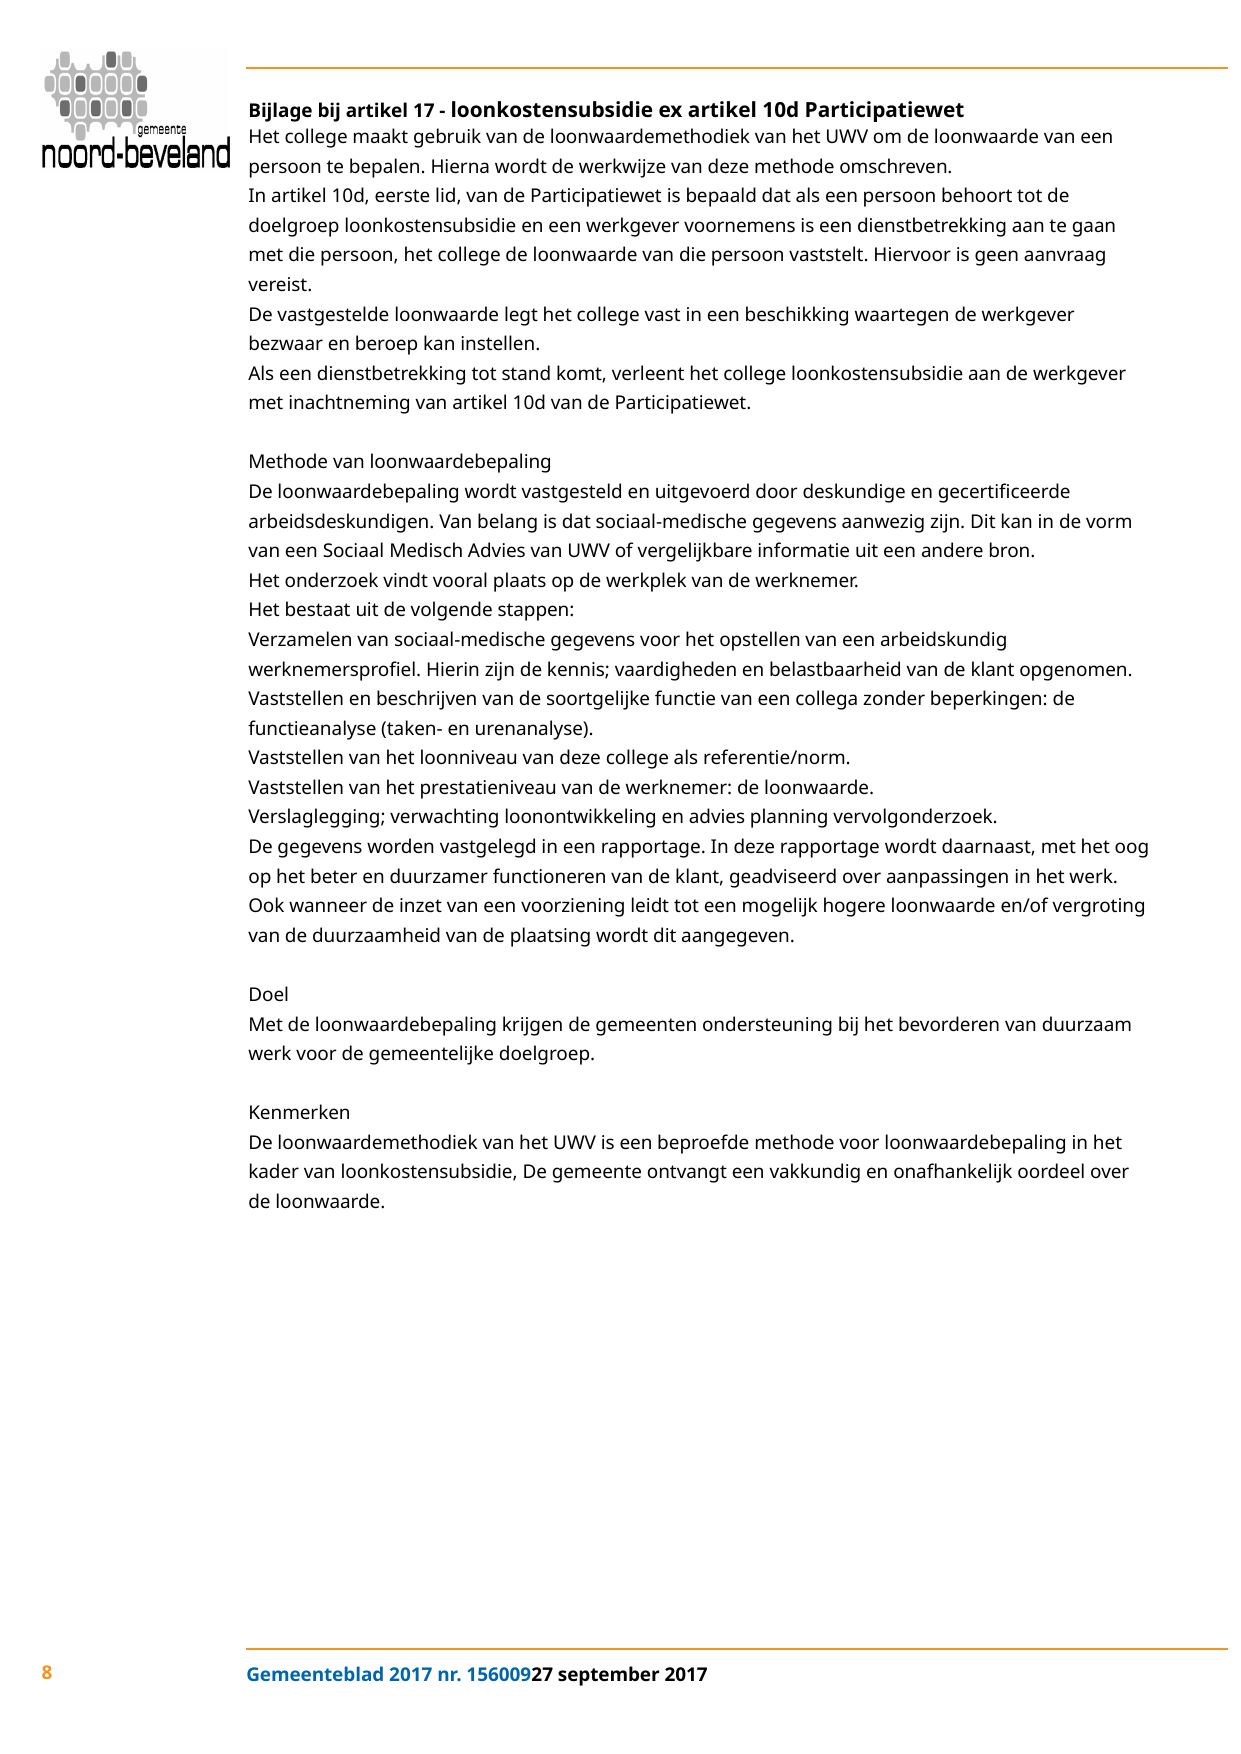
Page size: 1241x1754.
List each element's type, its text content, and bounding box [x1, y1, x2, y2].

picture [41, 47, 231, 172]
text De loonwaardebepaling wordt vastgesteld en uitgevoerd door deskundige en gecertificeerde arbeidsdeskundigen. Van belang is dat sociaal-medische gegevens aanwezig zijn. Dit kan in de vorm van een Sociaal Medisch Advies van UWV of vergelijkbare informatie uit een andere bron. [248, 478, 1152, 563]
text Vaststellen van het prestatieniveau van de werknemer: de loonwaarde. [248, 774, 1152, 800]
text De vastgestelde loonwaarde legt het college vast in een beschikking waartegen de werkgever bezwaar en beroep kan instellen. [248, 301, 1152, 356]
text Verslaglegging; verwachting loonontwikkeling en advies planning vervolgonderzoek. [248, 804, 1152, 829]
text In artikel 10d, eerste lid, van de Participatiewet is bepaald dat als een persoon behoort tot de doelgroep loonkostensubsidie en een werkgever voornemens is een dienstbetrekking aan te gaan met die persoon, het college de loonwaarde van die persoon vaststelt. Hiervoor is geen aanvraag vereist. [248, 182, 1152, 297]
text Doel [248, 981, 1152, 1007]
text De loonwaardemethodiek van het UWV is een beproefde methode voor loonwaardebepaling in het kader van loonkostensubsidie, De gemeente ontvangt een vakkundig en onafhankelijk oordeel over de loonwaarde. [248, 1129, 1152, 1214]
text Het bestaat uit de volgende stappen: [248, 597, 1152, 622]
text Het onderzoek vindt vooral plaats op de werkplek van de werknemer. [248, 567, 1152, 593]
text Bijlage bij artikel 17 - loonkostensubsidie ex artikel 10d Participatiewet [248, 95, 1152, 123]
text Vaststellen van het loonniveau van deze college als referentie/norm. [248, 744, 1152, 770]
text Het college maakt gebruik van de loonwaardemethodiek van het UWV om de loonwaarde van een persoon te bepalen. Hierna wordt de werkwijze van deze methode omschreven. [248, 123, 1152, 179]
text Vaststellen en beschrijven van de soortgelijke functie van een collega zonder beperkingen: de functieanalyse (taken- en urenanalyse). [248, 685, 1152, 741]
text Verzamelen van sociaal-medische gegevens voor het opstellen van een arbeidskundig werknemersprofiel. Hierin zijn de kennis; vaardigheden en belastbaarheid van de klant opgenomen. [248, 626, 1152, 682]
text De gegevens worden vastgelegd in een rapportage. In deze rapportage wordt daarnaast, met het oog op het beter en duurzamer functioneren van de klant, geadviseerd over aanpassingen in het werk. Ook wanneer de inzet van een voorziening leidt tot een mogelijk hogere loonwaarde en/of vergroting van de duurzaamheid van de plaatsing wordt dit aangegeven. [248, 833, 1152, 948]
text Kenmerken [248, 1099, 1152, 1125]
text Met de loonwaardebepaling krijgen de gemeenten ondersteuning bij het bevorderen van duurzaam werk voor de gemeentelijke doelgroep. [248, 1011, 1152, 1066]
text Methode van loonwaardebepaling [248, 449, 1152, 474]
text Als een dienstbetrekking tot stand komt, verleent het college loonkostensubsidie aan de werkgever met inachtneming van artikel 10d van de Participatiewet. [248, 360, 1152, 415]
